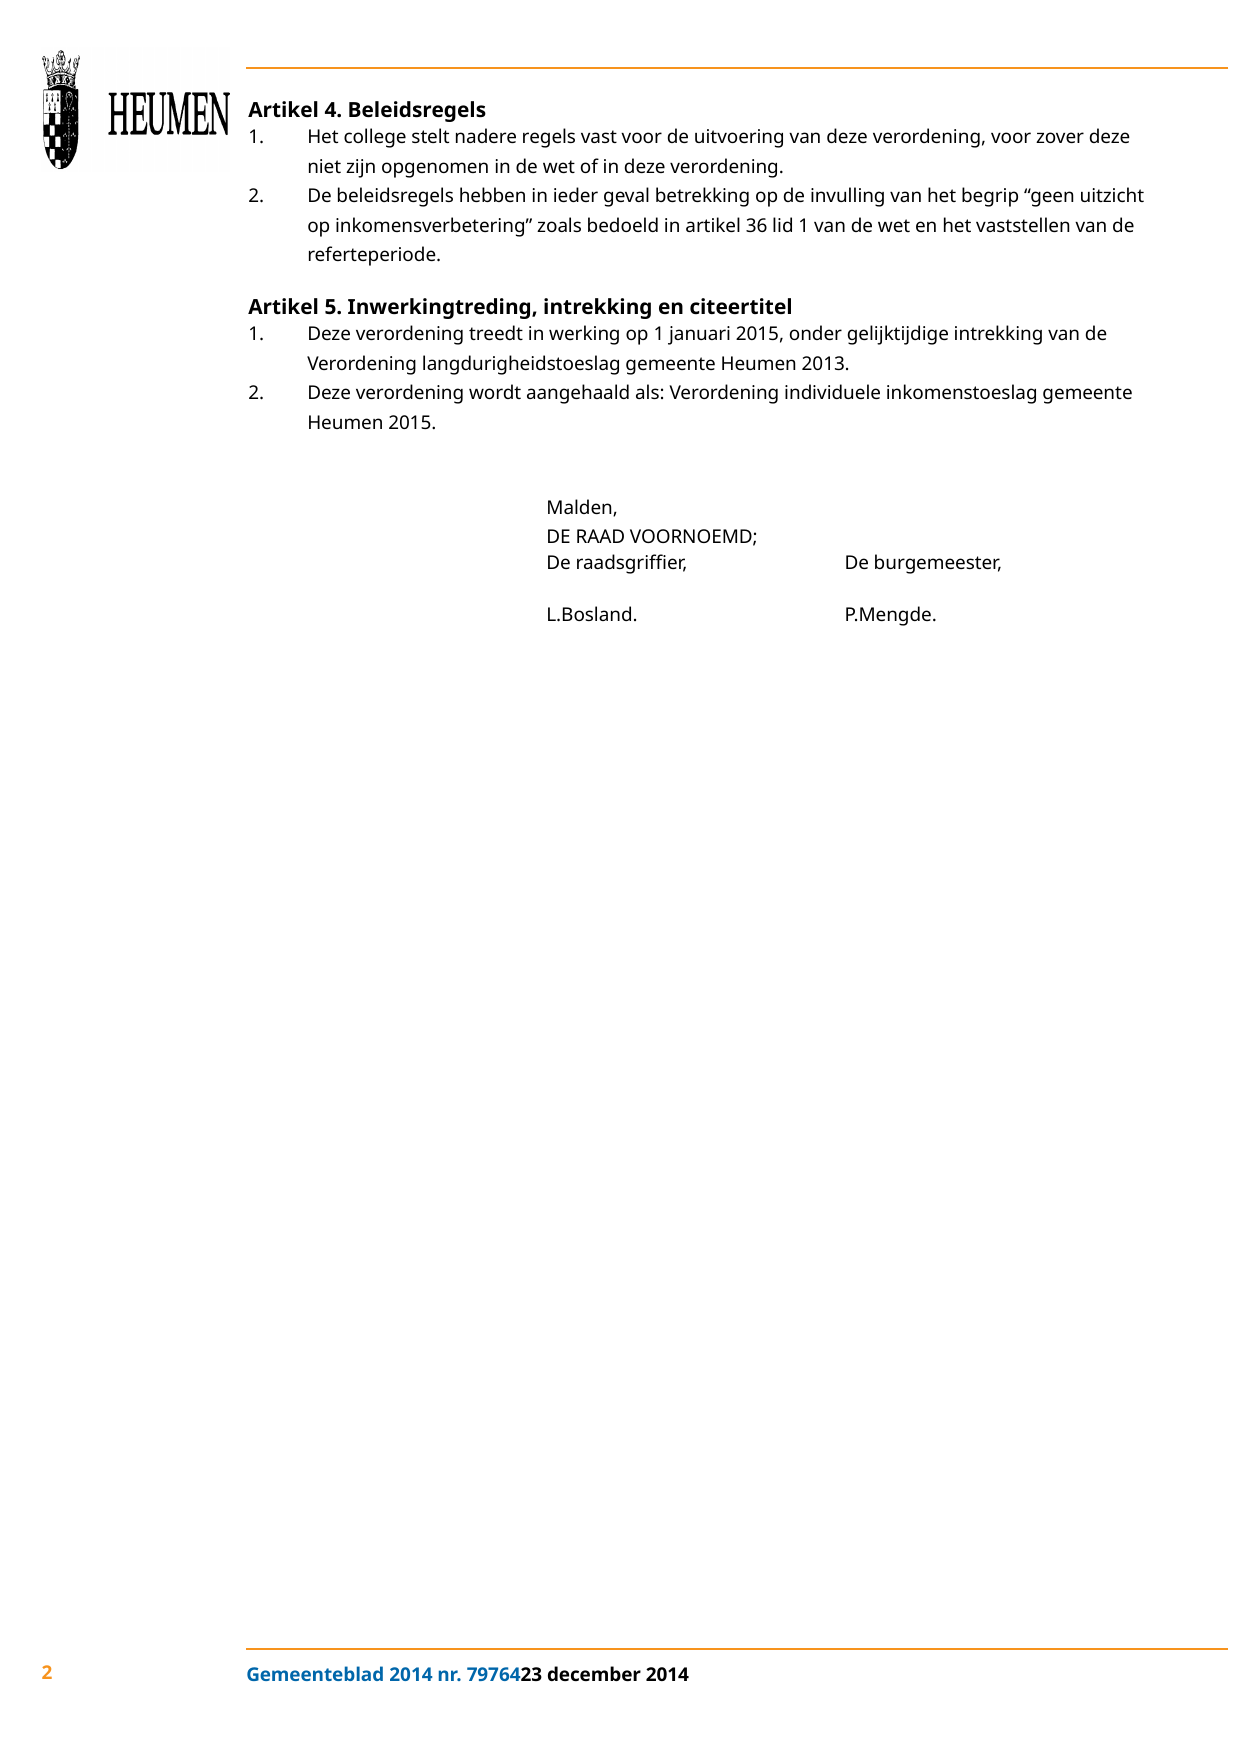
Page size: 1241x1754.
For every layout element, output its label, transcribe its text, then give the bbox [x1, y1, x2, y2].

table_cell De burgemeester, [844, 549, 1152, 575]
table_header [248, 494, 546, 549]
table_cell [248, 575, 546, 601]
table_cell De raadsgriffier, [546, 549, 844, 575]
table_header Malden, DE RAAD VOORNOEMD; [546, 494, 844, 549]
table_cell [248, 549, 546, 575]
text Artikel 4. Beleidsregels [248, 95, 1152, 123]
list Het college stelt nadere regels vast voor de uitvoering van deze verordening, voor zover deze niet zijn opgenomen in de wet of in deze verordening. [248, 123, 1152, 178]
text Artikel 5. Inwerkingtreding, intrekking en citeertitel [248, 292, 1152, 320]
list Deze verordening treedt in werking op 1 januari 2015, onder gelijktijdige intrekking van de Verordening langdurigheidstoeslag gemeente Heumen 2013. [248, 320, 1152, 376]
table_cell [248, 601, 546, 627]
picture [41, 47, 231, 172]
table_cell L.Bosland. [546, 601, 844, 627]
table_cell P.Mengde. [844, 601, 1152, 627]
list Deze verordening wordt aangehaald als: Verordening individuele inkomenstoeslag gemeente Heumen 2015. [248, 379, 1152, 435]
list De beleidsregels hebben in ieder geval betrekking op de invulling van het begrip “geen uitzicht op inkomensverbetering” zoals bedoeld in artikel 36 lid 1 van de wet en het vaststellen van de referteperiode. [248, 182, 1152, 267]
table_cell [844, 575, 1152, 601]
table_cell [546, 575, 844, 601]
